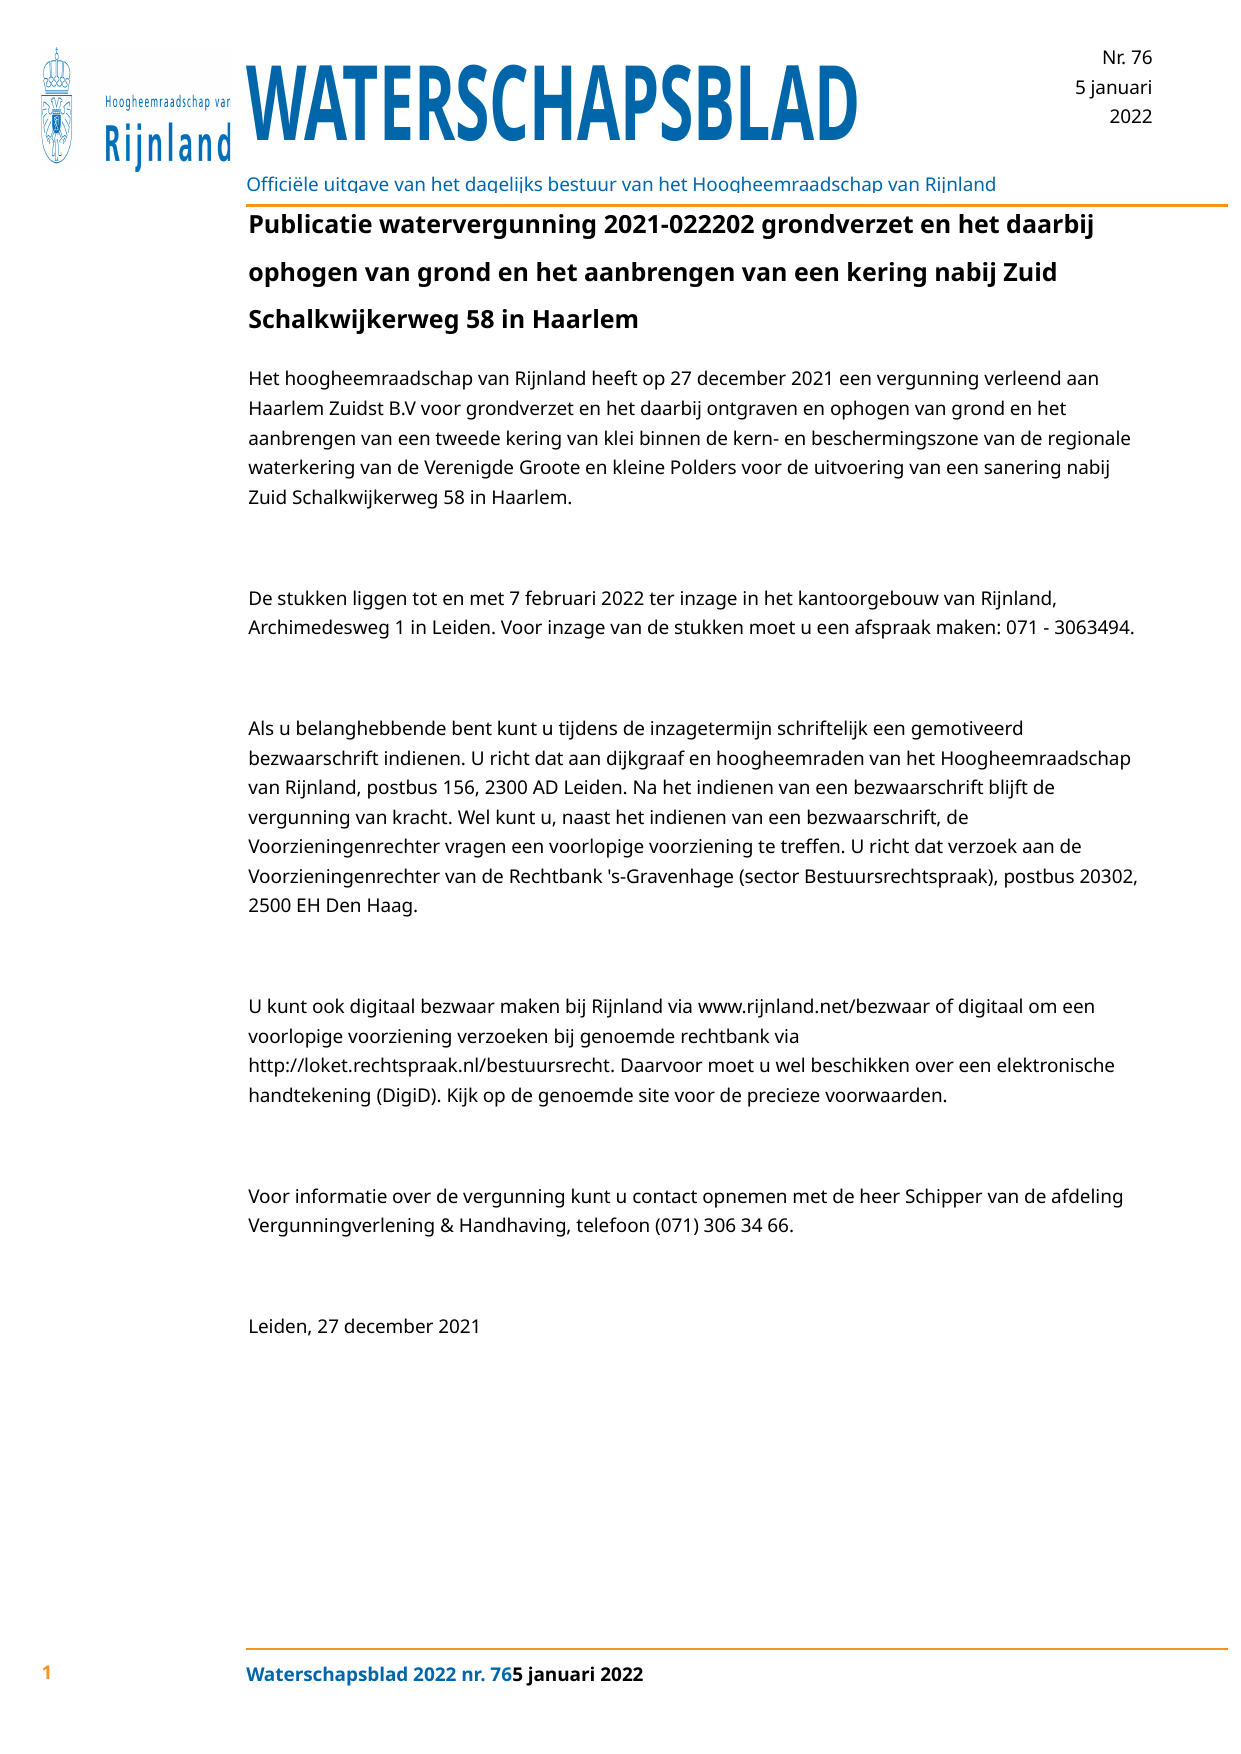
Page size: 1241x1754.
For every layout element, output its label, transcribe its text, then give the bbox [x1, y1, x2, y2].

text U kunt ook digitaal bezwaar maken bij Rijnland via www.rijnland.net/bezwaar of digitaal om een voorlopige voorziening verzoeken bij genoemde rechtbank via http://loket.rechtspraak.nl/bestuursrecht. Daarvoor moet u wel beschikken over een elektronische handtekening (DigiD). Kijk op de genoemde site voor de precieze voorwaarden. [248, 993, 1152, 1108]
picture [41, 47, 231, 172]
text Het hoogheemraadschap van Rijnland heeft op 27 december 2021 een vergunning verleend aan Haarlem Zuidst B.V voor grondverzet en het daarbij ontgraven en ophogen van grond en het aanbrengen van een tweede kering van klei binnen de kern- en beschermingszone van de regionale waterkering van de Verenigde Groote en kleine Polders voor de uitvoering van een sanering nabij Zuid Schalkwijkerweg 58 in Haarlem. [248, 366, 1152, 509]
text Voor informatie over de vergunning kunt u contact opnemen met de heer Schipper van de afdeling Vergunningverlening & Handhaving, telefoon (071) 306 34 66. [248, 1183, 1152, 1238]
text Leiden, 27 december 2021 [248, 1313, 1152, 1339]
text Publicatie watervergunning 2021-022202 grondverzet en het daarbij ophogen van grond en het aanbrengen van een kering nabij Zuid Schalkwijkerweg 58 in Haarlem [248, 207, 1152, 336]
text De stukken liggen tot en met 7 februari 2022 ter inzage in het kantoorgebouw van Rijnland, Archimedesweg 1 in Leiden. Voor inzage van de stukken moet u een afspraak maken: 071 - 3063494. [248, 585, 1152, 640]
text Als u belanghebbende bent kunt u tijdens de inzagetermijn schriftelijk een gemotiveerd bezwaarschrift indienen. U richt dat aan dijkgraaf en hoogheemraden van het Hoogheemraadschap van Rijnland, postbus 156, 2300 AD Leiden. Na het indienen van een bezwaarschrift blijft de vergunning van kracht. Wel kunt u, naast het indienen van een bezwaarschrift, de Voorzieningenrechter vragen een voorlopige voorziening te treffen. U richt dat verzoek aan de Voorzieningenrechter van de Rechtbank 's-Gravenhage (sector Bestuursrechtspraak), postbus 20302, 2500 EH Den Haag. [248, 715, 1152, 918]
